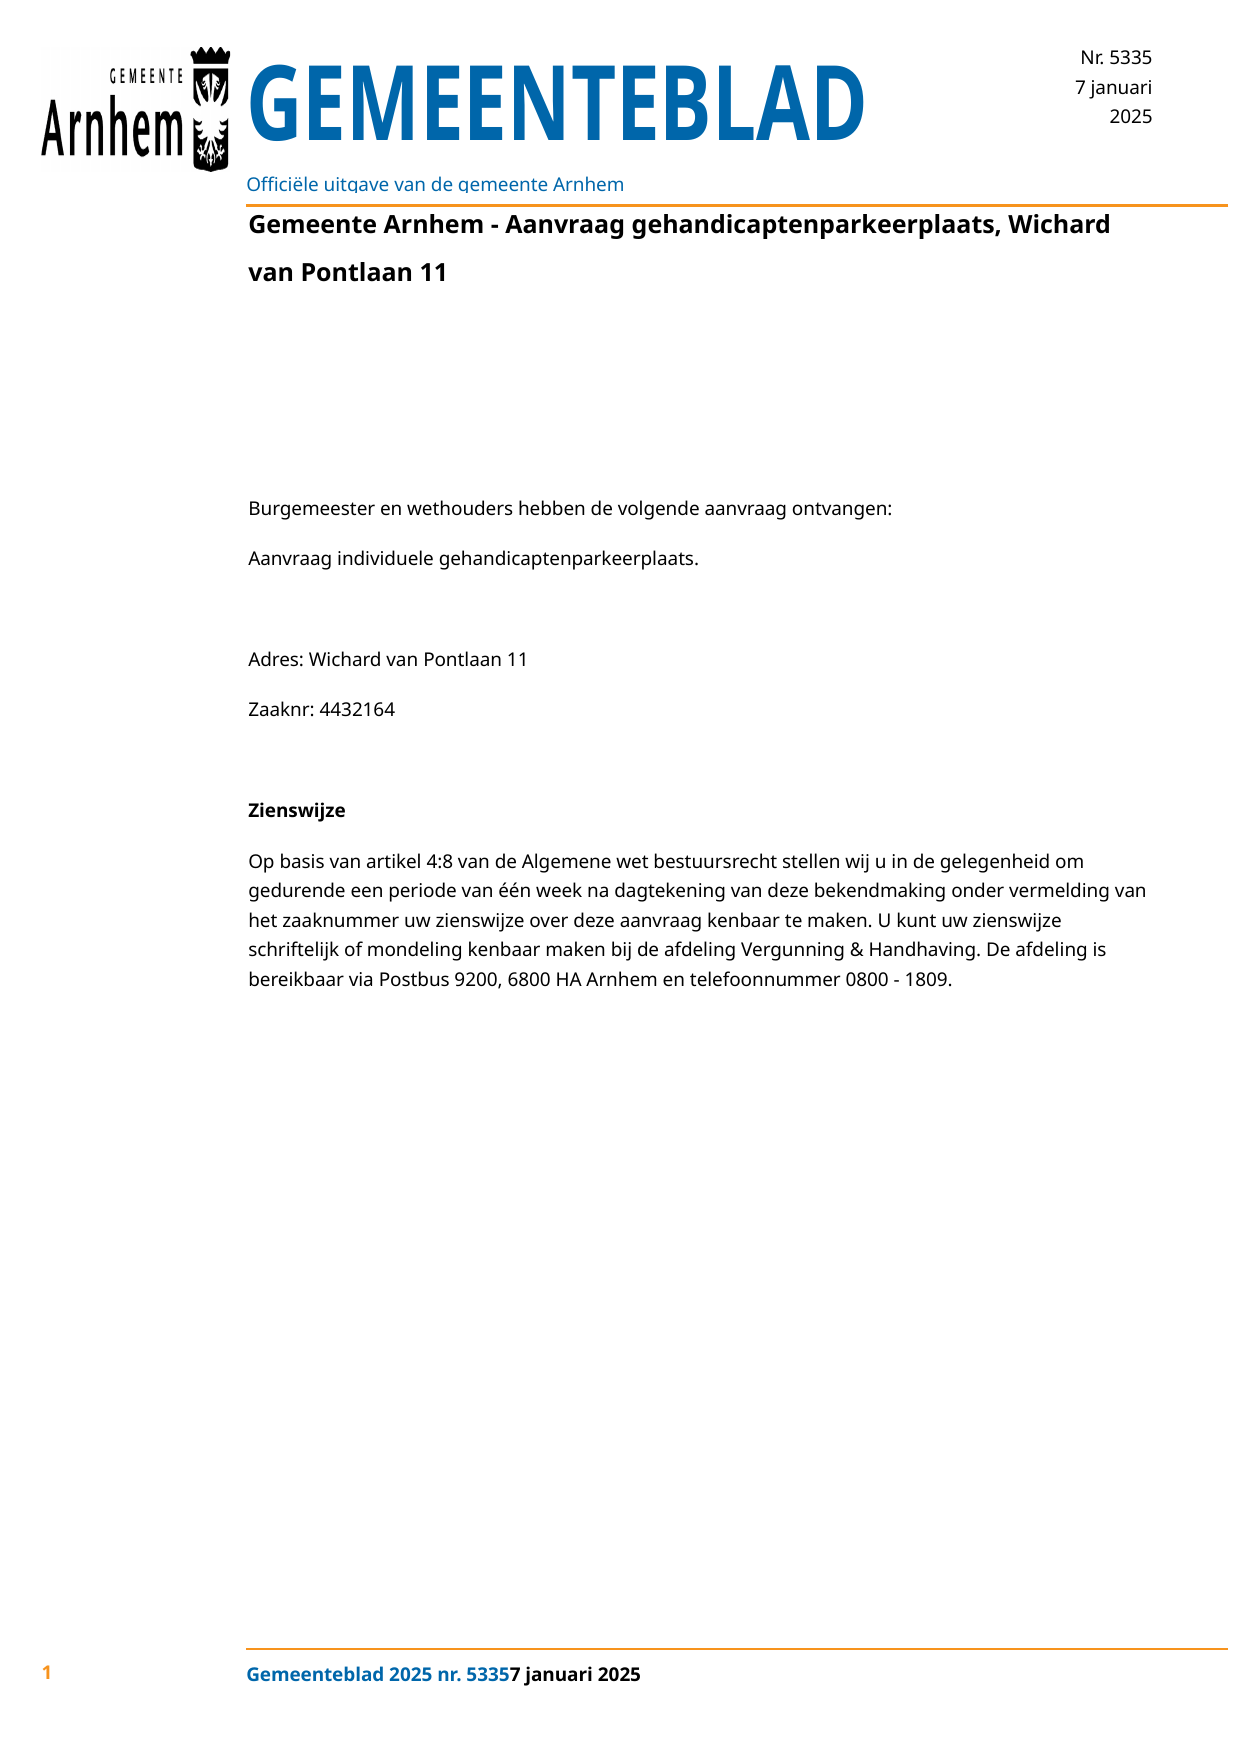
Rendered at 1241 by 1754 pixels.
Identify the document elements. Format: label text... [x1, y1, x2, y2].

text Burgemeester en wethouders hebben de volgende aanvraag ontvangen: [248, 495, 1152, 521]
text Zaaknr: 4432164 [248, 697, 1152, 722]
text Gemeente Arnhem - Aanvraag gehandicaptenparkeerplaats, Wichard van Pontlaan 11 [248, 207, 1152, 288]
text Op basis van artikel 4:8 van de Algemene wet bestuursrecht stellen wij u in de gelegenheid om gedurende een periode van één week na dagtekening van deze bekendmaking onder vermelding van het zaaknummer uw zienswijze over deze aanvraag kenbaar te maken. U kunt uw zienswijze schriftelijk of mondeling kenbaar maken bij de afdeling Vergunning & Handhaving. De afdeling is bereikbaar via Postbus 9200, 6800 HA Arnhem en telefoonnummer 0800 - 1809. [248, 848, 1152, 992]
picture [41, 47, 231, 172]
text Aanvraag individuele gehandicaptenparkeerplaats. [248, 545, 1152, 571]
text Adres: Wichard van Pontlaan 11 [248, 646, 1152, 672]
text Zienswijze [248, 797, 1152, 823]
